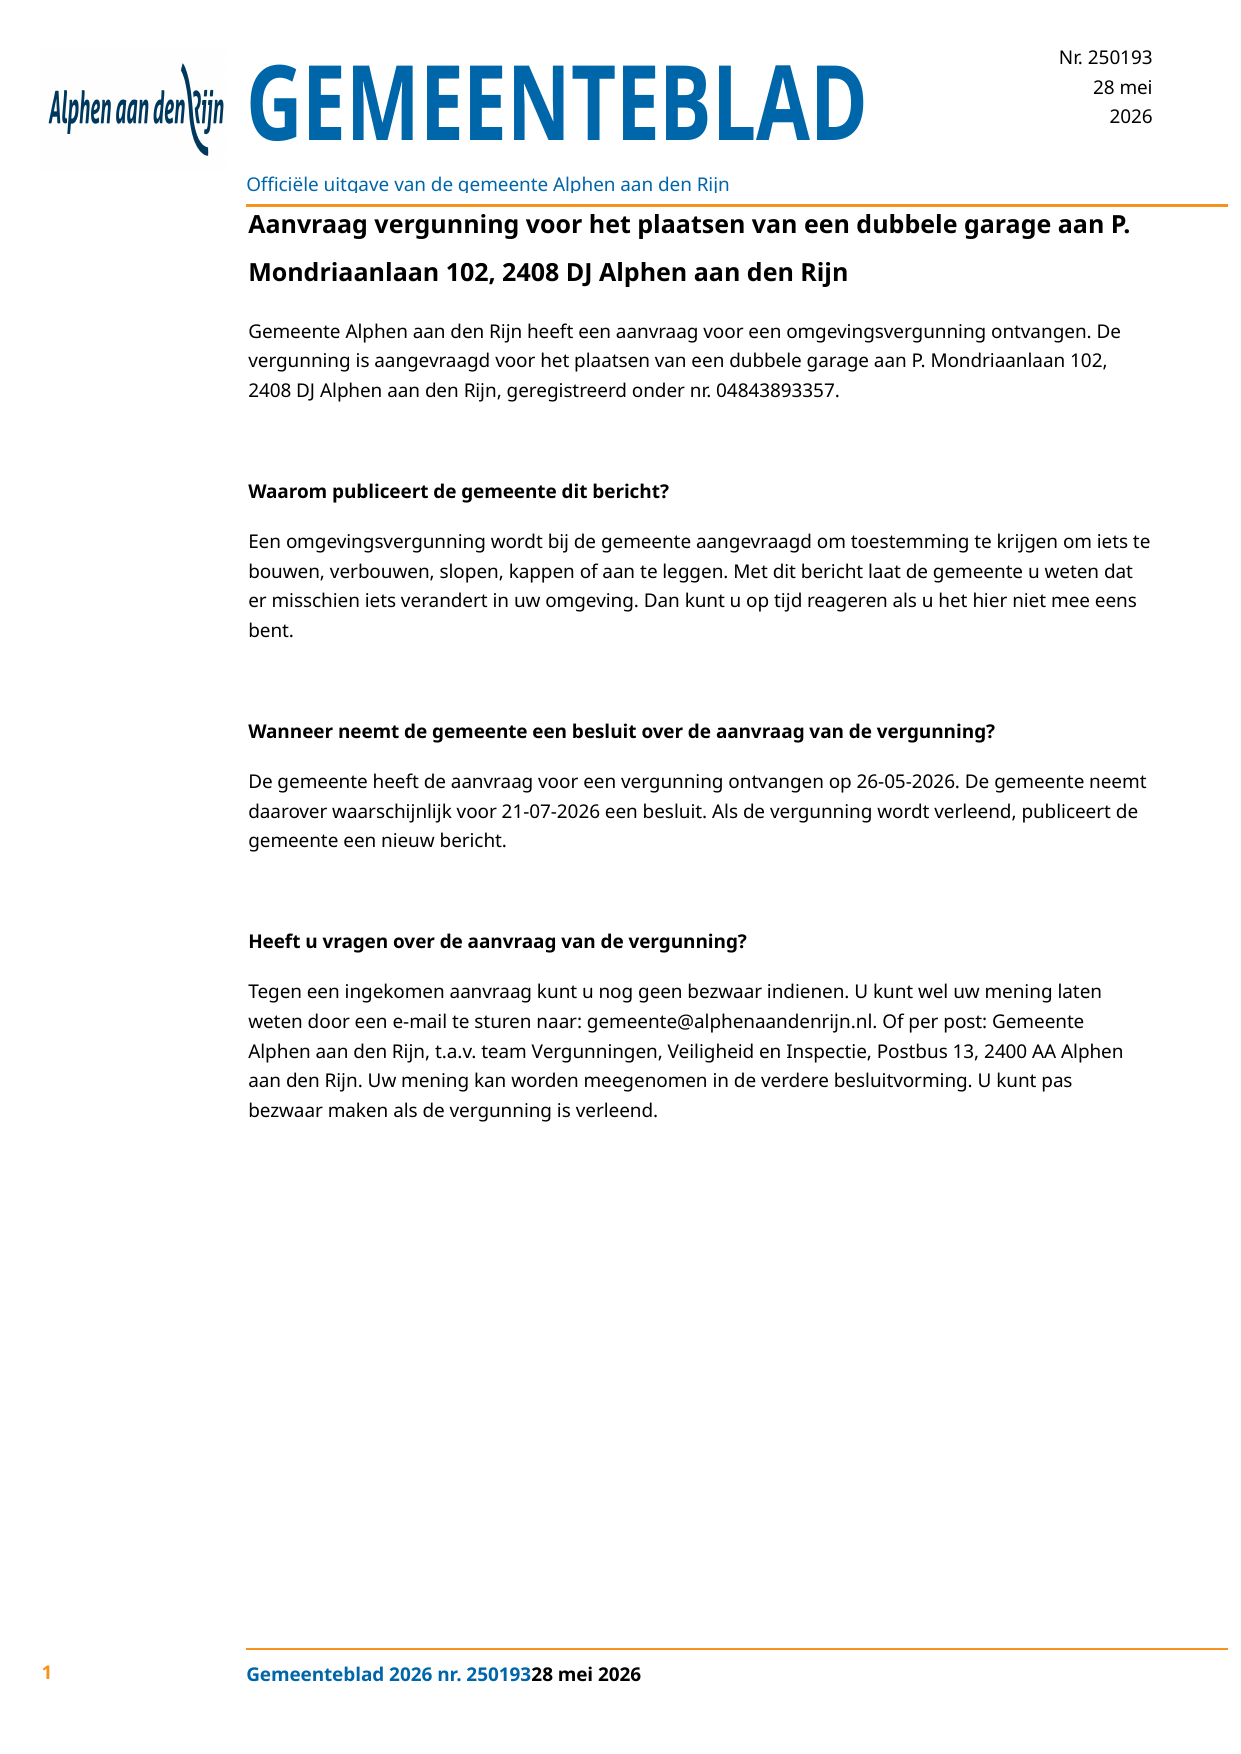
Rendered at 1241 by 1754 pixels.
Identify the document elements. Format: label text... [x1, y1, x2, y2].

text Tegen een ingekomen aanvraag kunt u nog geen bezwaar indienen. U kunt wel uw mening laten weten door een e-mail te sturen naar: gemeente@alphenaandenrijn.nl. Of per post: Gemeente Alphen aan den Rijn, t.a.v. team Vergunningen, Veiligheid en Inspectie, Postbus 13, 2400 AA Alphen aan den Rijn. Uw mening kan worden meegenomen in de verdere besluitvorming. U kunt pas bezwaar maken als de vergunning is verleend. [248, 979, 1152, 1123]
text Wanneer neemt de gemeente een besluit over de aanvraag van de vergunning? [248, 718, 1152, 744]
text De gemeente heeft de aanvraag voor een vergunning ontvangen op 26-05-2026. De gemeente neemt daarover waarschijnlijk voor 21-07-2026 een besluit. Als de vergunning wordt verleend, publiceert de gemeente een nieuw bericht. [248, 768, 1152, 853]
text Waarom publiceert de gemeente dit bericht? [248, 478, 1152, 504]
text Heeft u vragen over de aanvraag van de vergunning? [248, 928, 1152, 954]
text Gemeente Alphen aan den Rijn heeft een aanvraag voor een omgevingsvergunning ontvangen. De vergunning is aangevraagd voor het plaatsen van een dubbele garage aan P. Mondriaanlaan 102, 2408 DJ Alphen aan den Rijn, geregistreerd onder nr. 04843893357. [248, 318, 1152, 403]
text Aanvraag vergunning voor het plaatsen van een dubbele garage aan P. Mondriaanlaan 102, 2408 DJ Alphen aan den Rijn [248, 207, 1152, 288]
picture [41, 47, 231, 172]
text Een omgevingsvergunning wordt bij de gemeente aangevraagd om toestemming te krijgen om iets te bouwen, verbouwen, slopen, kappen of aan te leggen. Met dit bericht laat de gemeente u weten dat er misschien iets verandert in uw omgeving. Dan kunt u op tijd reageren als u het hier niet mee eens bent. [248, 528, 1152, 643]
